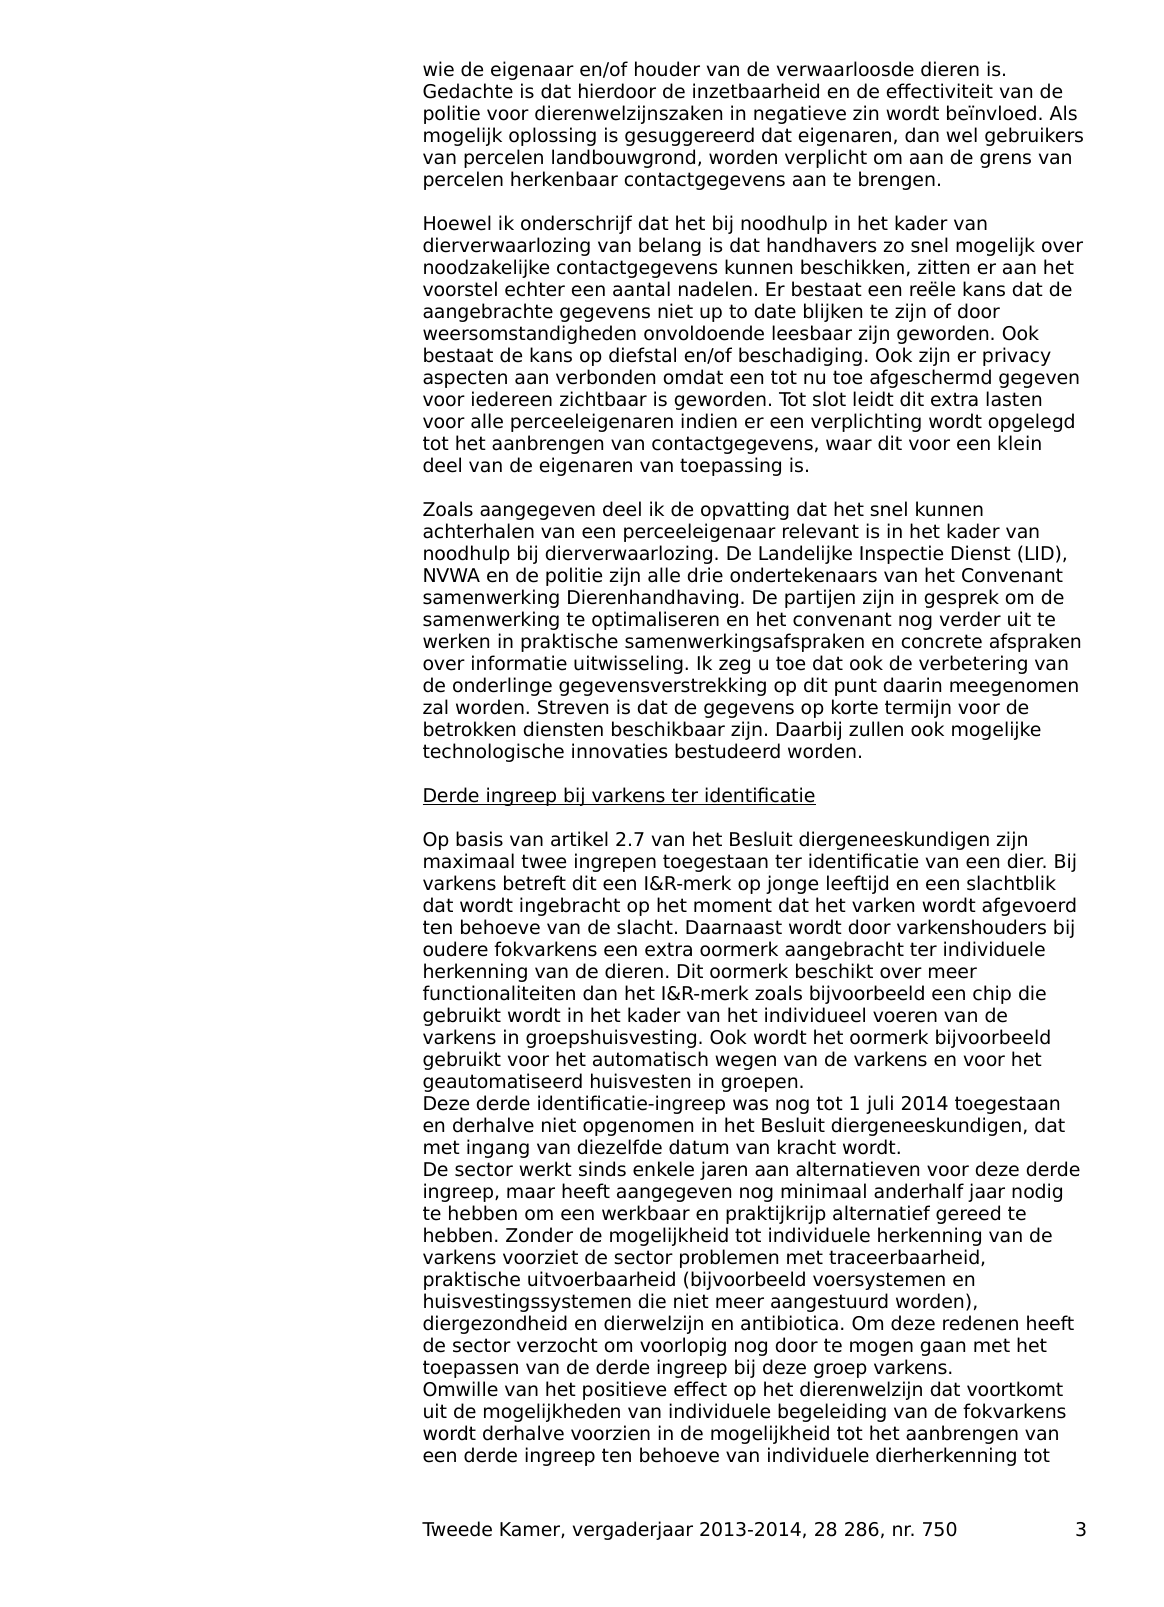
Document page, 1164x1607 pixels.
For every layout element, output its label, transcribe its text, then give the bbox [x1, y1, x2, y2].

subtitle Derde ingreep bij varkens ter identificatie [422, 785, 1087, 807]
text De sector werkt sinds enkele jaren aan alternatieven voor deze derde ingreep, maar heeft aangegeven nog minimaal anderhalf jaar nodig te hebben om een werkbaar en praktijkrijp alternatief gereed te hebben. Zonder de mogelijkheid tot individuele herkenning van de varkens voorziet de sector problemen met traceerbaarheid, praktische uitvoerbaarheid (bijvoorbeeld voersystemen en huisvestingssystemen die niet meer aangestuurd worden), diergezondheid en dierwelzijn en antibiotica. Om deze redenen heeft de sector verzocht om voorlopig nog door te mogen gaan met het toepassen van de derde ingreep bij deze groep varkens. [422, 1159, 1087, 1379]
text Zoals aangegeven deel ik de opvatting dat het snel kunnen achterhalen van een perceeleigenaar relevant is in het kader van noodhulp bij dierverwaarlozing. De Landelijke Inspectie Dienst (LID), NVWA en de politie zijn alle drie ondertekenaars van het Convenant samenwerking Dierenhandhaving. De partijen zijn in gesprek om de samenwerking te optimaliseren en het convenant nog verder uit te werken in praktische samenwerkingsafspraken en concrete afspraken over informatie uitwisseling. Ik zeg u toe dat ook de verbetering van de onderlinge gegevensverstrekking op dit punt daarin meegenomen zal worden. Streven is dat de gegevens op korte termijn voor de betrokken diensten beschikbaar zijn. Daarbij zullen ook mogelijke technologische innovaties bestudeerd worden. [422, 499, 1087, 763]
text Hoewel ik onderschrijf dat het bij noodhulp in het kader van dierverwaarlozing van belang is dat handhavers zo snel mogelijk over noodzakelijke contactgegevens kunnen beschikken, zitten er aan het voorstel echter een aantal nadelen. Er bestaat een reële kans dat de aangebrachte gegevens niet up to date blijken te zijn of door weersomstandigheden onvoldoende leesbaar zijn geworden. Ook bestaat de kans op diefstal en/of beschadiging. Ook zijn er privacy aspecten aan verbonden omdat een tot nu toe afgeschermd gegeven voor iedereen zichtbaar is geworden. Tot slot leidt dit extra lasten voor alle perceeleigenaren indien er een verplichting wordt opgelegd tot het aanbrengen van contactgegevens, waar dit voor een klein deel van de eigenaren van toepassing is. [422, 213, 1087, 477]
text wie de eigenaar en/of houder van de verwaarloosde dieren is. Gedachte is dat hierdoor de inzetbaarheid en de effectiviteit van de politie voor dierenwelzijnszaken in negatieve zin wordt beïnvloed. Als mogelijk oplossing is gesuggereerd dat eigenaren, dan wel gebruikers van percelen landbouwgrond, worden verplicht om aan de grens van percelen herkenbaar contactgegevens aan te brengen. [422, 59, 1087, 191]
text Op basis van artikel 2.7 van het Besluit diergeneeskundigen zijn maximaal twee ingrepen toegestaan ter identificatie van een dier. Bij varkens betreft dit een I&R-merk op jonge leeftijd en een slachtblik dat wordt ingebracht op het moment dat het varken wordt afgevoerd ten behoeve van de slacht. Daarnaast wordt door varkenshouders bij oudere fokvarkens een extra oormerk aangebracht ter individuele herkenning van de dieren. Dit oormerk beschikt over meer functionaliteiten dan het I&R-merk zoals bijvoorbeeld een chip die gebruikt wordt in het kader van het individueel voeren van de varkens in groepshuisvesting. Ook wordt het oormerk bijvoorbeeld gebruikt voor het automatisch wegen van de varkens en voor het geautomatiseerd huisvesten in groepen. [422, 829, 1087, 1093]
text Deze derde identificatie-ingreep was nog tot 1 juli 2014 toegestaan en derhalve niet opgenomen in het Besluit diergeneeskundigen, dat met ingang van diezelfde datum van kracht wordt. [422, 1093, 1087, 1159]
text Omwille van het positieve effect op het dierenwelzijn dat voortkomt uit de mogelijkheden van individuele begeleiding van de fokvarkens wordt derhalve voorzien in de mogelijkheid tot het aanbrengen van een derde ingreep ten behoeve van individuele dierherkenning tot [422, 1379, 1087, 1467]
